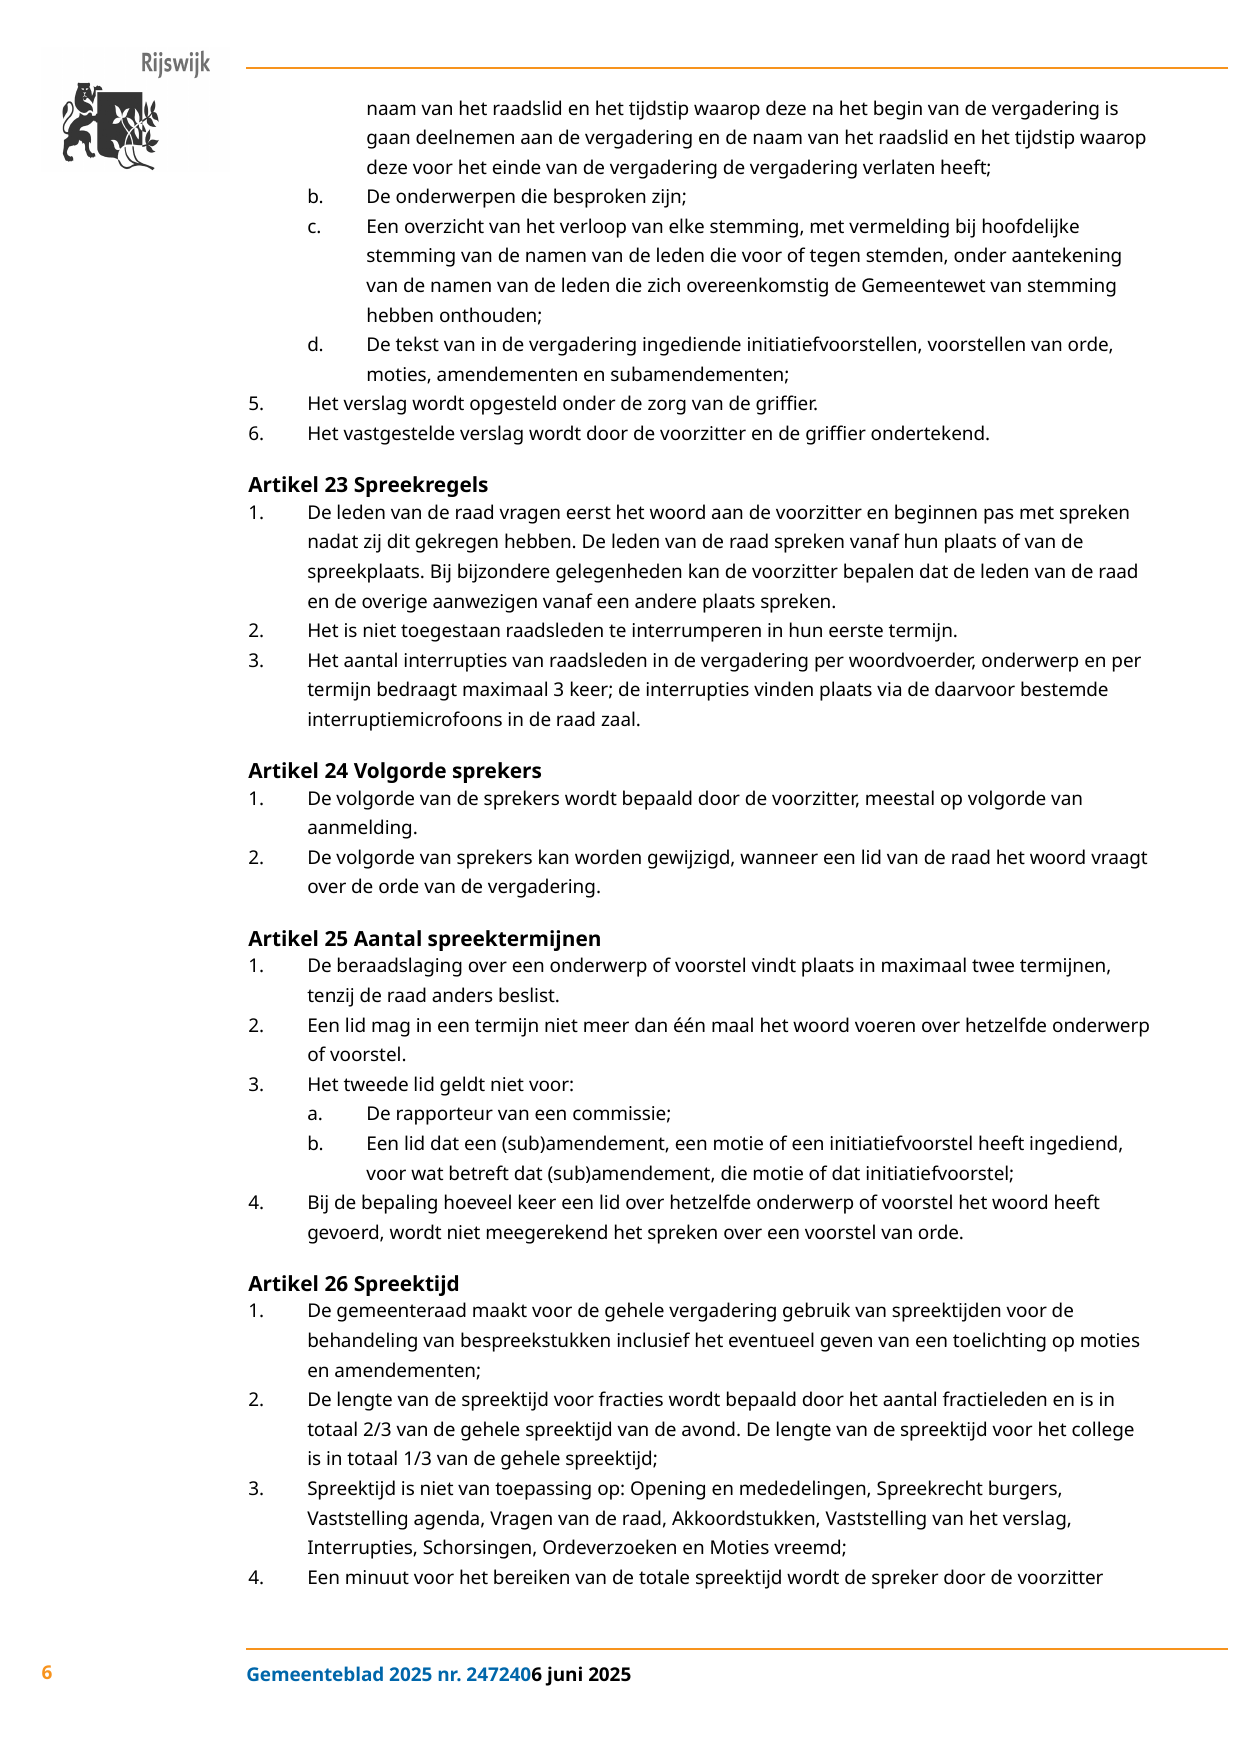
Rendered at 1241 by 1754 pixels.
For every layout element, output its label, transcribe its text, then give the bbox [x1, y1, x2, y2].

picture [41, 47, 231, 172]
list Het verslag wordt opgesteld onder de zorg van de griffier. [248, 391, 1152, 416]
list De onderwerpen die besproken zijn; [307, 183, 1152, 209]
list Het vastgestelde verslag wordt door de voorzitter en de griffier ondertekend. [248, 420, 1152, 446]
list De volgorde van sprekers kan worden gewijzigd, wanneer een lid van de raad het woord vraagt over de orde van de vergadering. [248, 844, 1152, 899]
list Een minuut voor het bereiken van de totale spreektijd wordt de spreker door de voorzitter [248, 1564, 1152, 1590]
list De rapporteur van een commissie; [307, 1101, 1152, 1126]
list De gemeenteraad maakt voor de gehele vergadering gebruik van spreektijden voor de behandeling van bespreekstukken inclusief het eventueel geven van een toelichting op moties en amendementen; [248, 1298, 1152, 1383]
list Een lid dat een (sub)amendement, een motie of een initiatiefvoorstel heeft ingediend, voor wat betreft dat (sub)amendement, die motie of dat initiatiefvoorstel; [307, 1130, 1152, 1185]
list Het aantal interrupties van raadsleden in de vergadering per woordvoerder, onderwerp en per termijn bedraagt maximaal 3 keer; de interrupties vinden plaats via de daarvoor bestemde interruptiemicrofoons in de raad zaal. [248, 647, 1152, 732]
list De beraadslaging over een onderwerp of voorstel vindt plaats in maximaal twee termijnen, tenzij de raad anders beslist. [248, 953, 1152, 1008]
list Het tweede lid geldt niet voor: [248, 1071, 1152, 1097]
list Het is niet toegestaan raadsleden te interrumperen in hun eerste termijn. [248, 617, 1152, 643]
list De volgorde van de sprekers wordt bepaald door de voorzitter, meestal op volgorde van aanmelding. [248, 785, 1152, 840]
text Artikel 25 Aantal spreektermijnen [248, 924, 1152, 953]
list Een lid mag in een termijn niet meer dan één maal het woord voeren over hetzelfde onderwerp of voorstel. [248, 1012, 1152, 1067]
list De leden van de raad vragen eerst het woord aan de voorzitter en beginnen pas met spreken nadat zij dit gekregen hebben. De leden van de raad spreken vanaf hun plaats of van de spreekplaats. Bij bijzondere gelegenheden kan de voorzitter bepalen dat de leden van de raad en de overige aanwezigen vanaf een andere plaats spreken. [248, 499, 1152, 613]
text Artikel 24 Volgorde sprekers [248, 757, 1152, 785]
text Artikel 26 Spreektijd [248, 1269, 1152, 1298]
list naam van het raadslid en het tijdstip waarop deze na het begin van de vergadering is gaan deelnemen aan de vergadering en de naam van het raadslid en het tijdstip waarop deze voor het einde van de vergadering de vergadering verlaten heeft; [307, 95, 1152, 180]
list Een overzicht van het verloop van elke stemming, met vermelding bij hoofdelijke stemming van de namen van de leden die voor of tegen stemden, onder aantekening van de namen van de leden die zich overeenkomstig de Gemeentewet van stemming hebben onthouden; [307, 213, 1152, 328]
list Bij de bepaling hoeveel keer een lid over hetzelfde onderwerp of voorstel het woord heeft gevoerd, wordt niet meegerekend het spreken over een voorstel van orde. [248, 1189, 1152, 1244]
list Spreektijd is niet van toepassing op: Opening en mededelingen, Spreekrecht burgers, Vaststelling agenda, Vragen van de raad, Akkoordstukken, Vaststelling van het verslag, Interrupties, Schorsingen, Ordeverzoeken en Moties vreemd; [248, 1475, 1152, 1560]
text Artikel 23 Spreekregels [248, 471, 1152, 499]
list De lengte van de spreektijd voor fracties wordt bepaald door het aantal fractieleden en is in totaal 2/3 van de gehele spreektijd van de avond. De lengte van de spreektijd voor het college is in totaal 1/3 van de gehele spreektijd; [248, 1386, 1152, 1471]
list De tekst van in de vergadering ingediende initiatiefvoorstellen, voorstellen van orde, moties, amendementen en subamendementen; [307, 331, 1152, 387]
